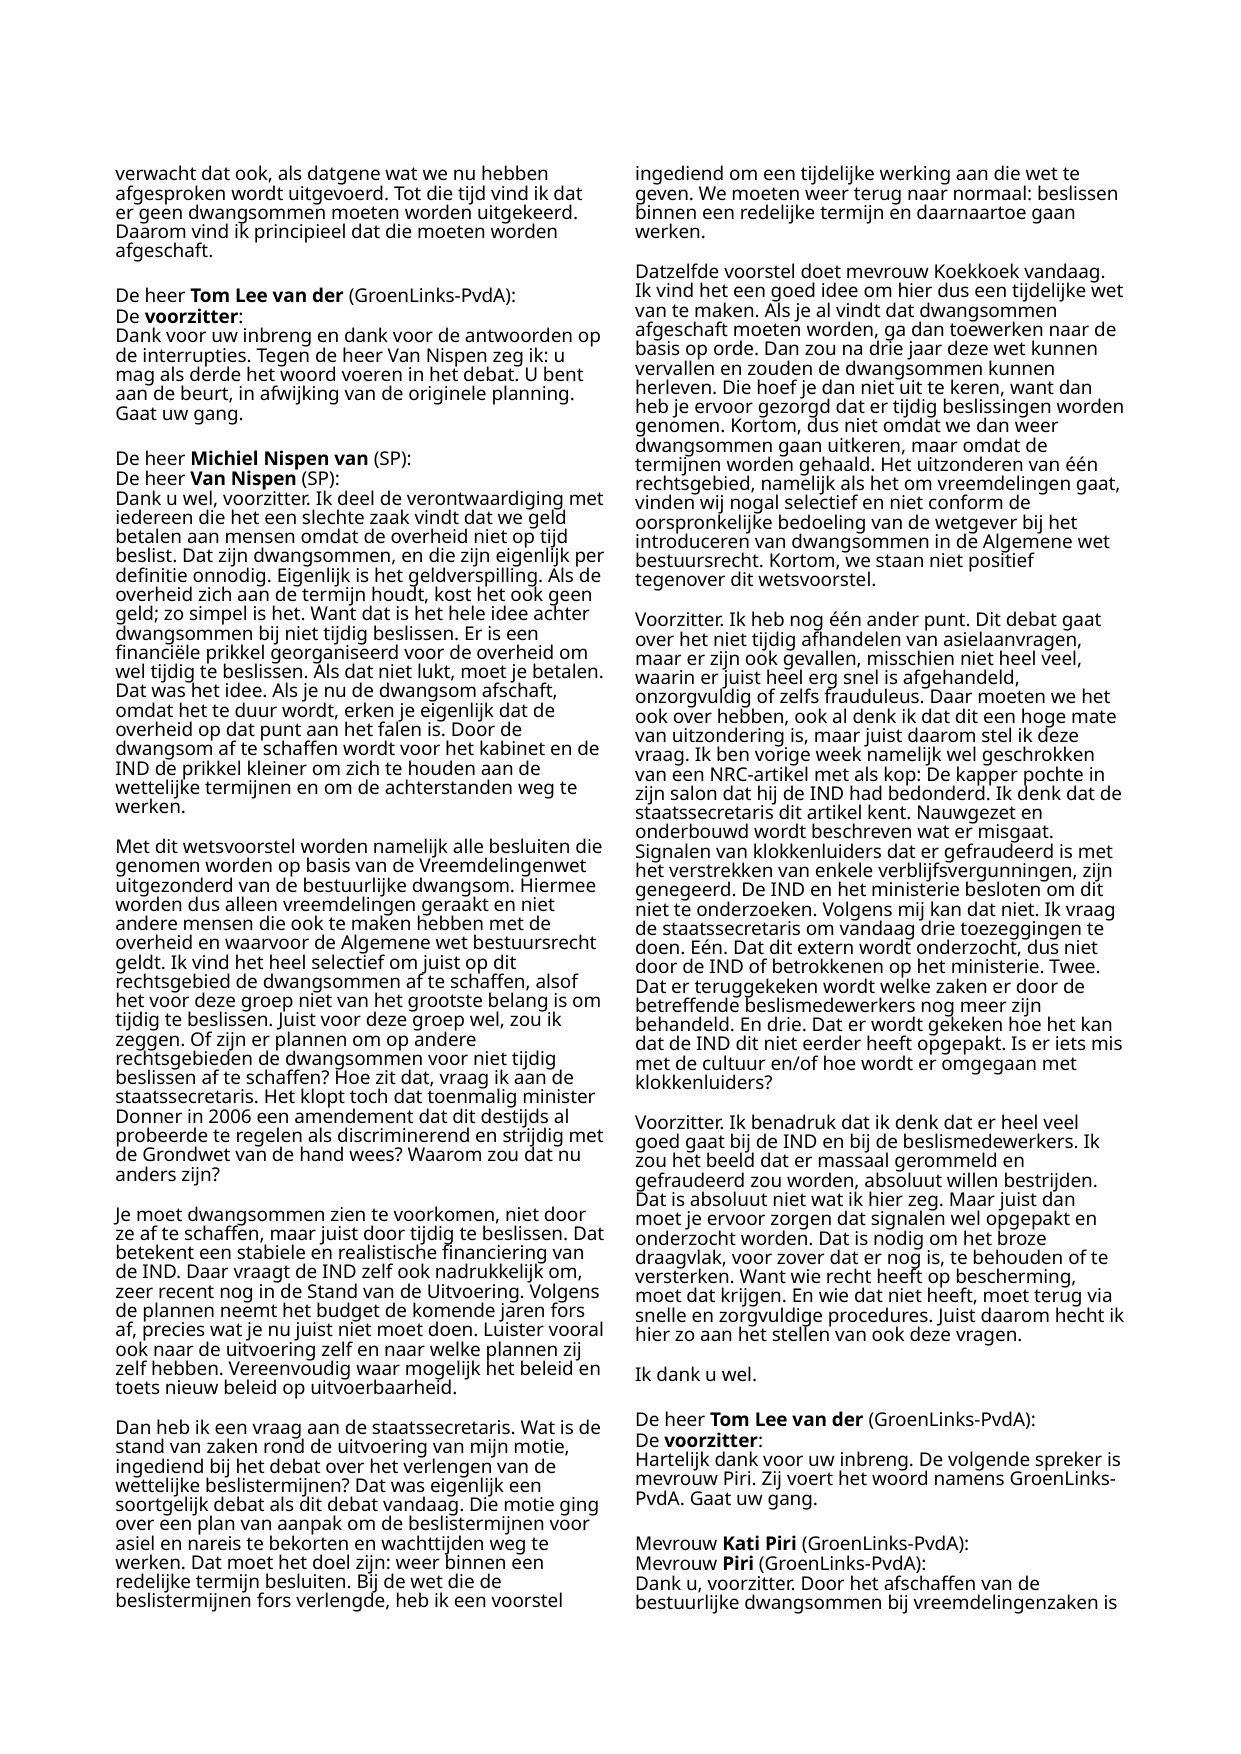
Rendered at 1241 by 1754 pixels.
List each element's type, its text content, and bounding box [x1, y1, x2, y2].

text Met dit wetsvoorstel worden namelijk alle besluiten die genomen worden op basis van de Vreemdelingenwet uitgezonderd van de bestuurlijke dwangsom. Hiermee worden dus alleen vreemdelingen geraakt en niet andere mensen die ook te maken hebben met de overheid en waarvoor de Algemene wet bestuursrecht geldt. Ik vind het heel selectief om juist op dit rechtsgebied de dwangsommen af te schaffen, alsof het voor deze groep niet van het grootste belang is om tijdig te beslissen. Juist voor deze groep wel, zou ik zeggen. Of zijn er plannen om op andere rechtsgebieden de dwangsommen voor niet tijdig beslissen af te schaffen? Hoe zit dat, vraag ik aan de staatssecretaris. Het klopt toch dat toenmalig minister Donner in 2006 een amendement dat dit destijds al probeerde te regelen als discriminerend en strijdig met de Grondwet van de hand wees? Waarom zou dat nu anders zijn? [115, 838, 605, 1185]
text De heer Tom Lee van der (GroenLinks-PvdA): [115, 282, 605, 308]
text Ik dank u wel. [635, 1366, 1125, 1385]
text De heer Tom Lee van der (GroenLinks-PvdA): [635, 1406, 1125, 1432]
text ingediend om een tijdelijke werking aan die wet te geven. We moeten weer terug naar normaal: beslissen binnen een redelijke termijn en daarnaartoe gaan werken. [635, 165, 1125, 242]
text Voorzitter. Ik heb nog één ander punt. Dit debat gaat over het niet tijdig afhandelen van asielaanvragen, maar er zijn ook gevallen, misschien niet heel veel, waarin er juist heel erg snel is afgehandeld, onzorgvuldig of zelfs frauduleus. Daar moeten we het ook over hebben, ook al denk ik dat dit een hoge mate van uitzondering is, maar juist daarom stel ik deze vraag. Ik ben vorige week namelijk wel geschrokken van een NRC-artikel met als kop: De kapper pochte in zijn salon dat hij de IND had bedonderd. Ik denk dat de staatssecretaris dit artikel kent. Nauwgezet en onderbouwd wordt beschreven wat er misgaat. Signalen van klokkenluiders dat er gefraudeerd is met het verstrekken van enkele verblijfsvergunningen, zijn genegeerd. De IND en het ministerie besloten om dit niet te onderzoeken. Volgens mij kan dat niet. Ik vraag de staatssecretaris om vandaag drie toezeggingen te doen. Eén. Dat dit extern wordt onderzocht, dus niet door de IND of betrokkenen op het ministerie. Twee. Dat er teruggekeken wordt welke zaken er door de betreffende beslismedewerkers nog meer zijn behandeld. En drie. Dat er wordt gekeken hoe het kan dat de IND dit niet eerder heeft opgepakt. Is er iets mis met de cultuur en/of hoe wordt er omgegaan met klokkenluiders? [635, 611, 1125, 1093]
text verwacht dat ook, als datgene wat we nu hebben afgesproken wordt uitgevoerd. Tot die tijd vind ik dat er geen dwangsommen moeten worden uitgekeerd. Daarom vind ik principieel dat die moeten worden afgeschaft. [115, 165, 605, 262]
text Dank voor uw inbreng en dank voor de antwoorden op de interrupties. Tegen de heer Van Nispen zeg ik: u mag als derde het woord voeren in het debat. U bent aan de beurt, in afwijking van de originele planning. Gaat uw gang. [115, 327, 605, 424]
text Mevrouw Kati Piri (GroenLinks-PvdA): [635, 1530, 1125, 1555]
text Datzelfde voorstel doet mevrouw Koekkoek vandaag. Ik vind het een goed idee om hier dus een tijdelijke wet van te maken. Als je al vindt dat dwangsommen afgeschaft moeten worden, ga dan toewerken naar de basis op orde. Dan zou na drie jaar deze wet kunnen vervallen en zouden de dwangsommen kunnen herleven. Die hoef je dan niet uit te keren, want dan heb je ervoor gezorgd dat er tijdig beslissingen worden genomen. Kortom, dus niet omdat we dan weer dwangsommen gaan uitkeren, maar omdat de termijnen worden gehaald. Het uitzonderen van één rechtsgebied, namelijk als het om vreemdelingen gaat, vinden wij nogal selectief en niet conform de oorspronkelijke bedoeling van de wetgever bij het introduceren van dwangsommen in de Algemene wet bestuursrecht. Kortom, we staan niet positief tegenover dit wetsvoorstel. [635, 263, 1125, 591]
text De voorzitter: [115, 308, 605, 327]
text Je moet dwangsommen zien te voorkomen, niet door ze af te schaffen, maar juist door tijdig te beslissen. Dat betekent een stabiele en realistische financiering van de IND. Daar vraagt de IND zelf ook nadrukkelijk om, zeer recent nog in de Stand van de Uitvoering. Volgens de plannen neemt het budget de komende jaren fors af, precies wat je nu juist niet moet doen. Luister vooral ook naar de uitvoering zelf en naar welke plannen zij zelf hebben. Vereenvoudig waar mogelijk het beleid en toets nieuw beleid op uitvoerbaarheid. [115, 1206, 605, 1398]
text Hartelijk dank voor uw inbreng. De volgende spreker is mevrouw Piri. Zij voert het woord namens GroenLinks-PvdA. Gaat uw gang. [635, 1451, 1125, 1509]
text De voorzitter: [635, 1432, 1125, 1451]
text De heer Van Nispen (SP): [115, 470, 605, 490]
text Dank u wel, voorzitter. Ik deel de verontwaardiging met iedereen die het een slechte zaak vindt dat we geld betalen aan mensen omdat de overheid niet op tijd beslist. Dat zijn dwangsommen, en die zijn eigenlijk per definitie onnodig. Eigenlijk is het geldverspilling. Als de overheid zich aan de termijn houdt, kost het ook geen geld; zo simpel is het. Want dat is het hele idee achter dwangsommen bij niet tijdig beslissen. Er is een financiële prikkel georganiseerd voor de overheid om wel tijdig te beslissen. Als dat niet lukt, moet je betalen. Dat was het idee. Als je nu de dwangsom afschaft, omdat het te duur wordt, erken je eigenlijk dat de overheid op dat punt aan het falen is. Door de dwangsom af te schaffen wordt voor het kabinet en de IND de prikkel kleiner om zich te houden aan de wettelijke termijnen en om de achterstanden weg te werken. [115, 490, 605, 817]
text Dan heb ik een vraag aan de staatssecretaris. Wat is de stand van zaken rond de uitvoering van mijn motie, ingediend bij het debat over het verlengen van de wettelijke beslistermijnen? Dat was eigenlijk een soortgelijk debat als dit debat vandaag. Die motie ging over een plan van aanpak om de beslistermijnen voor asiel en nareis te bekorten en wachttijden weg te werken. Dat moet het doel zijn: weer binnen een redelijke termijn besluiten. Bij de wet die de beslistermijnen fors verlengde, heb ik een voorstel [115, 1419, 605, 1612]
text Dank u, voorzitter. Door het afschaffen van de bestuurlijke dwangsommen bij vreemdelingenzaken is [635, 1575, 1125, 1613]
text Voorzitter. Ik benadruk dat ik denk dat er heel veel goed gaat bij de IND en bij de beslismedewerkers. Ik zou het beeld dat er massaal gerommeld en gefraudeerd zou worden, absoluut willen bestrijden. Dat is absoluut niet wat ik hier zeg. Maar juist dan moet je ervoor zorgen dat signalen wel opgepakt en onderzocht worden. Dat is nodig om het broze draagvlak, voor zover dat er nog is, te behouden of te versterken. Want wie recht heeft op bescherming, moet dat krijgen. En wie dat niet heeft, moet terug via snelle en zorgvuldige procedures. Juist daarom hecht ik hier zo aan het stellen van ook deze vragen. [635, 1114, 1125, 1345]
text Mevrouw Piri (GroenLinks-PvdA): [635, 1555, 1125, 1575]
text De heer Michiel Nispen van (SP): [115, 445, 605, 470]
